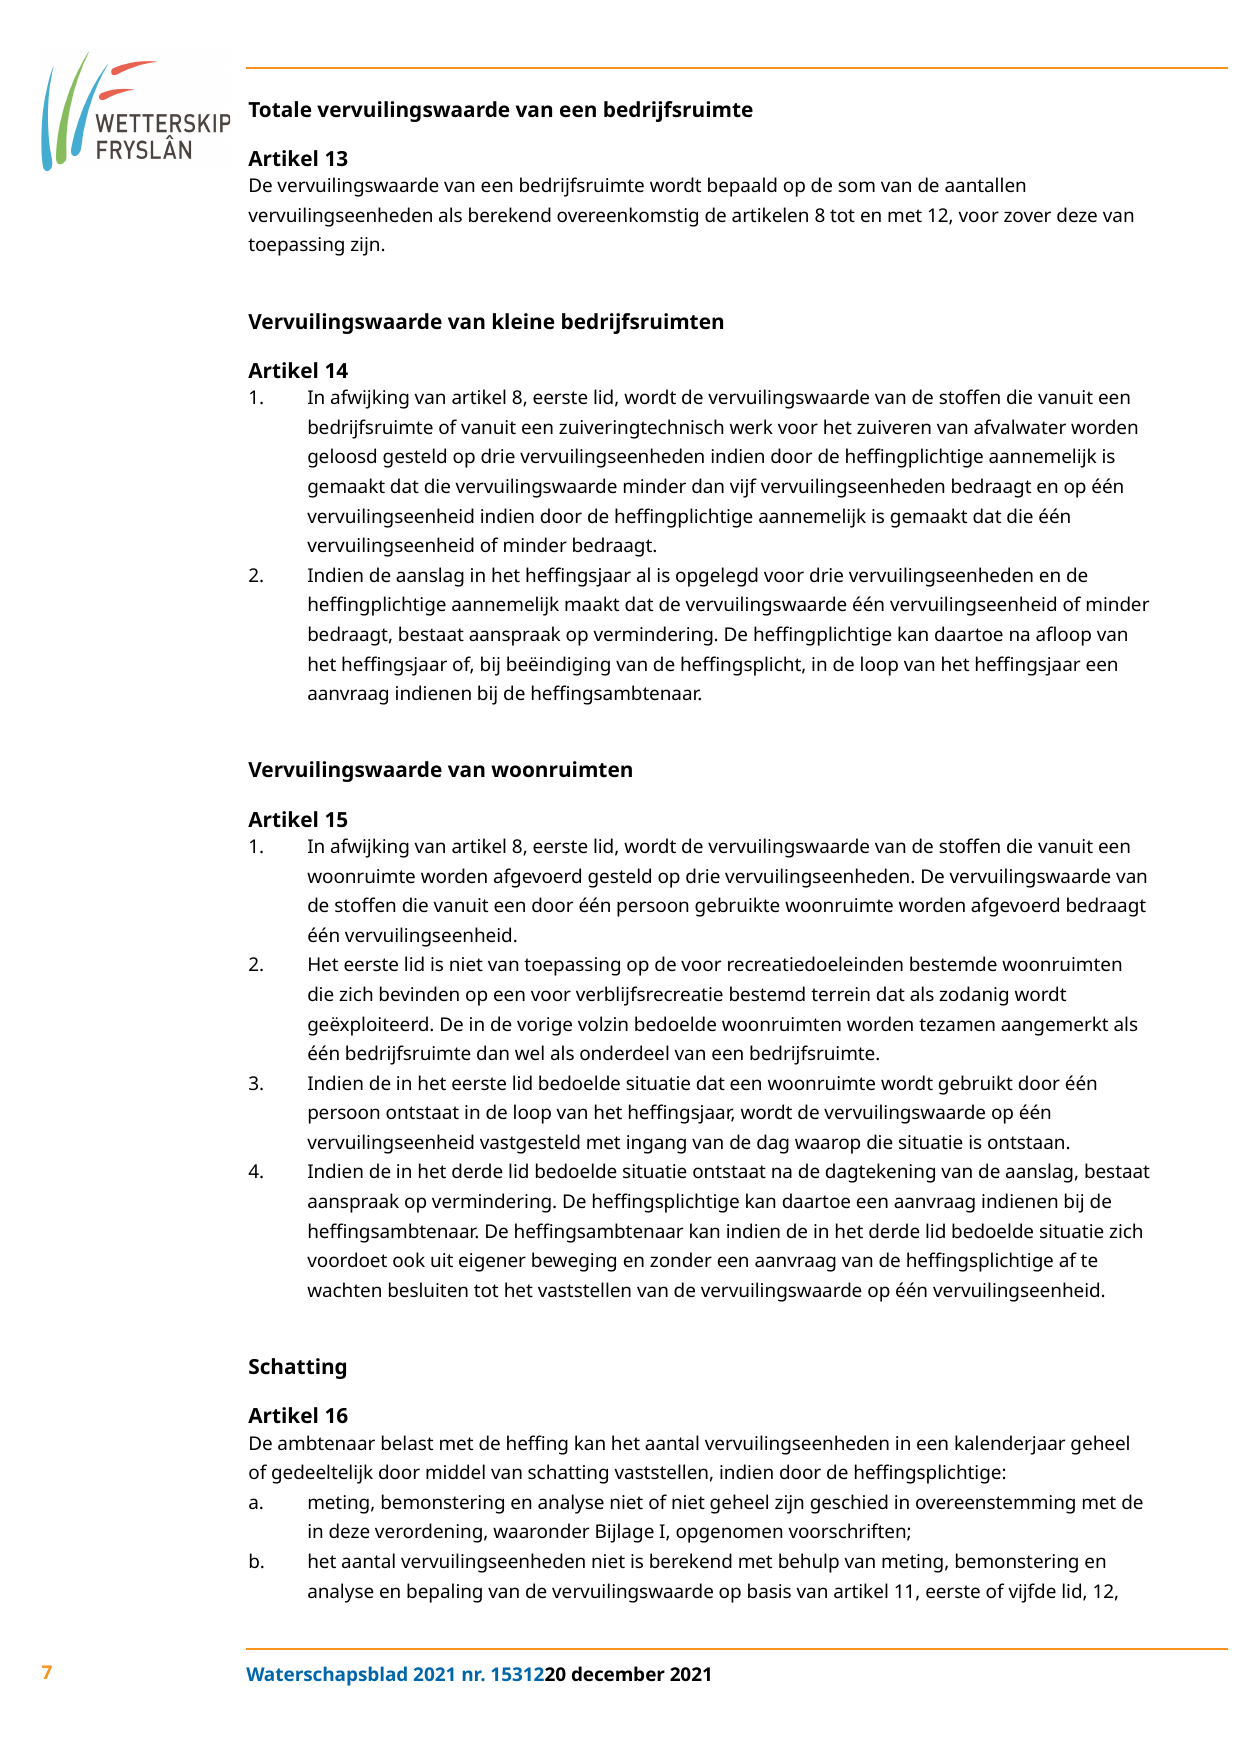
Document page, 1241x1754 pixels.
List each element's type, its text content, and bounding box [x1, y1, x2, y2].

text De ambtenaar belast met de heffing kan het aantal vervuilingseenheden in een kalenderjaar geheel of gedeeltelijk door middel van schatting vaststellen, indien door de heffingsplichtige: [248, 1430, 1152, 1485]
text Artikel 15 [248, 805, 1152, 833]
text Totale vervuilingswaarde van een bedrijfsruimte [248, 95, 1152, 123]
text Schatting [248, 1352, 1152, 1381]
text vervuilingseenheden als berekend overeenkomstig de artikelen 8 tot en met 12, voor zover deze van toepassing zijn. [248, 202, 1152, 257]
list het aantal vervuilingseenheden niet is berekend met behulp van meting, bemonstering en analyse en bepaling van de vervuilingswaarde op basis van artikel 11, eerste of vijfde lid, 12, [248, 1548, 1152, 1604]
list Het eerste lid is niet van toepassing op de voor recreatiedoeleinden bestemde woonruimten die zich bevinden op een voor verblijfsrecreatie bestemd terrein dat als zodanig wordt geëxploiteerd. De in de vorige volzin bedoelde woonruimten worden tezamen aangemerkt als één bedrijfsruimte dan wel als onderdeel van een bedrijfsruimte. [248, 952, 1152, 1066]
picture [41, 47, 231, 172]
list Indien de in het derde lid bedoelde situatie ontstaat na de dagtekening van de aanslag, bestaat aanspraak op vermindering. De heffingsplichtige kan daartoe een aanvraag indienen bij de heffingsambtenaar. De heffingsambtenaar kan indien de in het derde lid bedoelde situatie zich voordoet ook uit eigener beweging en zonder een aanvraag van de heffingsplichtige af te wachten besluiten tot het vaststellen van de vervuilingswaarde op één vervuilingseenheid. [248, 1159, 1152, 1303]
list meting, bemonstering en analyse niet of niet geheel zijn geschied in overeenstemming met de in deze verordening, waaronder Bijlage I, opgenomen voorschriften; [248, 1489, 1152, 1544]
text Artikel 16 [248, 1402, 1152, 1430]
text De vervuilingswaarde van een bedrijfsruimte wordt bepaald op de som van de aantallen [248, 172, 1152, 198]
list Indien de aanslag in het heffingsjaar al is opgelegd voor drie vervuilingseenheden en de heffingplichtige aannemelijk maakt dat de vervuilingswaarde één vervuilingseenheid of minder bedraagt, bestaat aanspraak op vermindering. De heffingplichtige kan daartoe na afloop van het heffingsjaar of, bij beëindiging van de heffingsplicht, in de loop van het heffingsjaar een aanvraag indienen bij de heffingsambtenaar. [248, 562, 1152, 706]
text Vervuilingswaarde van kleine bedrijfsruimten [248, 307, 1152, 335]
text Artikel 13 [248, 144, 1152, 172]
text Vervuilingswaarde van woonruimten [248, 756, 1152, 784]
list In afwijking van artikel 8, eerste lid, wordt de vervuilingswaarde van de stoffen die vanuit een woonruimte worden afgevoerd gesteld op drie vervuilingseenheden. De vervuilingswaarde van de stoffen die vanuit een door één persoon gebruikte woonruimte worden afgevoerd bedraagt één vervuilingseenheid. [248, 833, 1152, 948]
list Indien de in het eerste lid bedoelde situatie dat een woonruimte wordt gebruikt door één persoon ontstaat in de loop van het heffingsjaar, wordt de vervuilingswaarde op één vervuilingseenheid vastgesteld met ingang van de dag waarop die situatie is ontstaan. [248, 1070, 1152, 1155]
text Artikel 14 [248, 356, 1152, 384]
list In afwijking van artikel 8, eerste lid, wordt de vervuilingswaarde van de stoffen die vanuit een bedrijfsruimte of vanuit een zuiveringtechnisch werk voor het zuiveren van afvalwater worden geloosd gesteld op drie vervuilingseenheden indien door de heffingplichtige aannemelijk is gemaakt dat die vervuilingswaarde minder dan vijf vervuilingseenheden bedraagt en op één vervuilingseenheid indien door de heffingplichtige aannemelijk is gemaakt dat die één vervuilingseenheid of minder bedraagt. [248, 384, 1152, 558]
